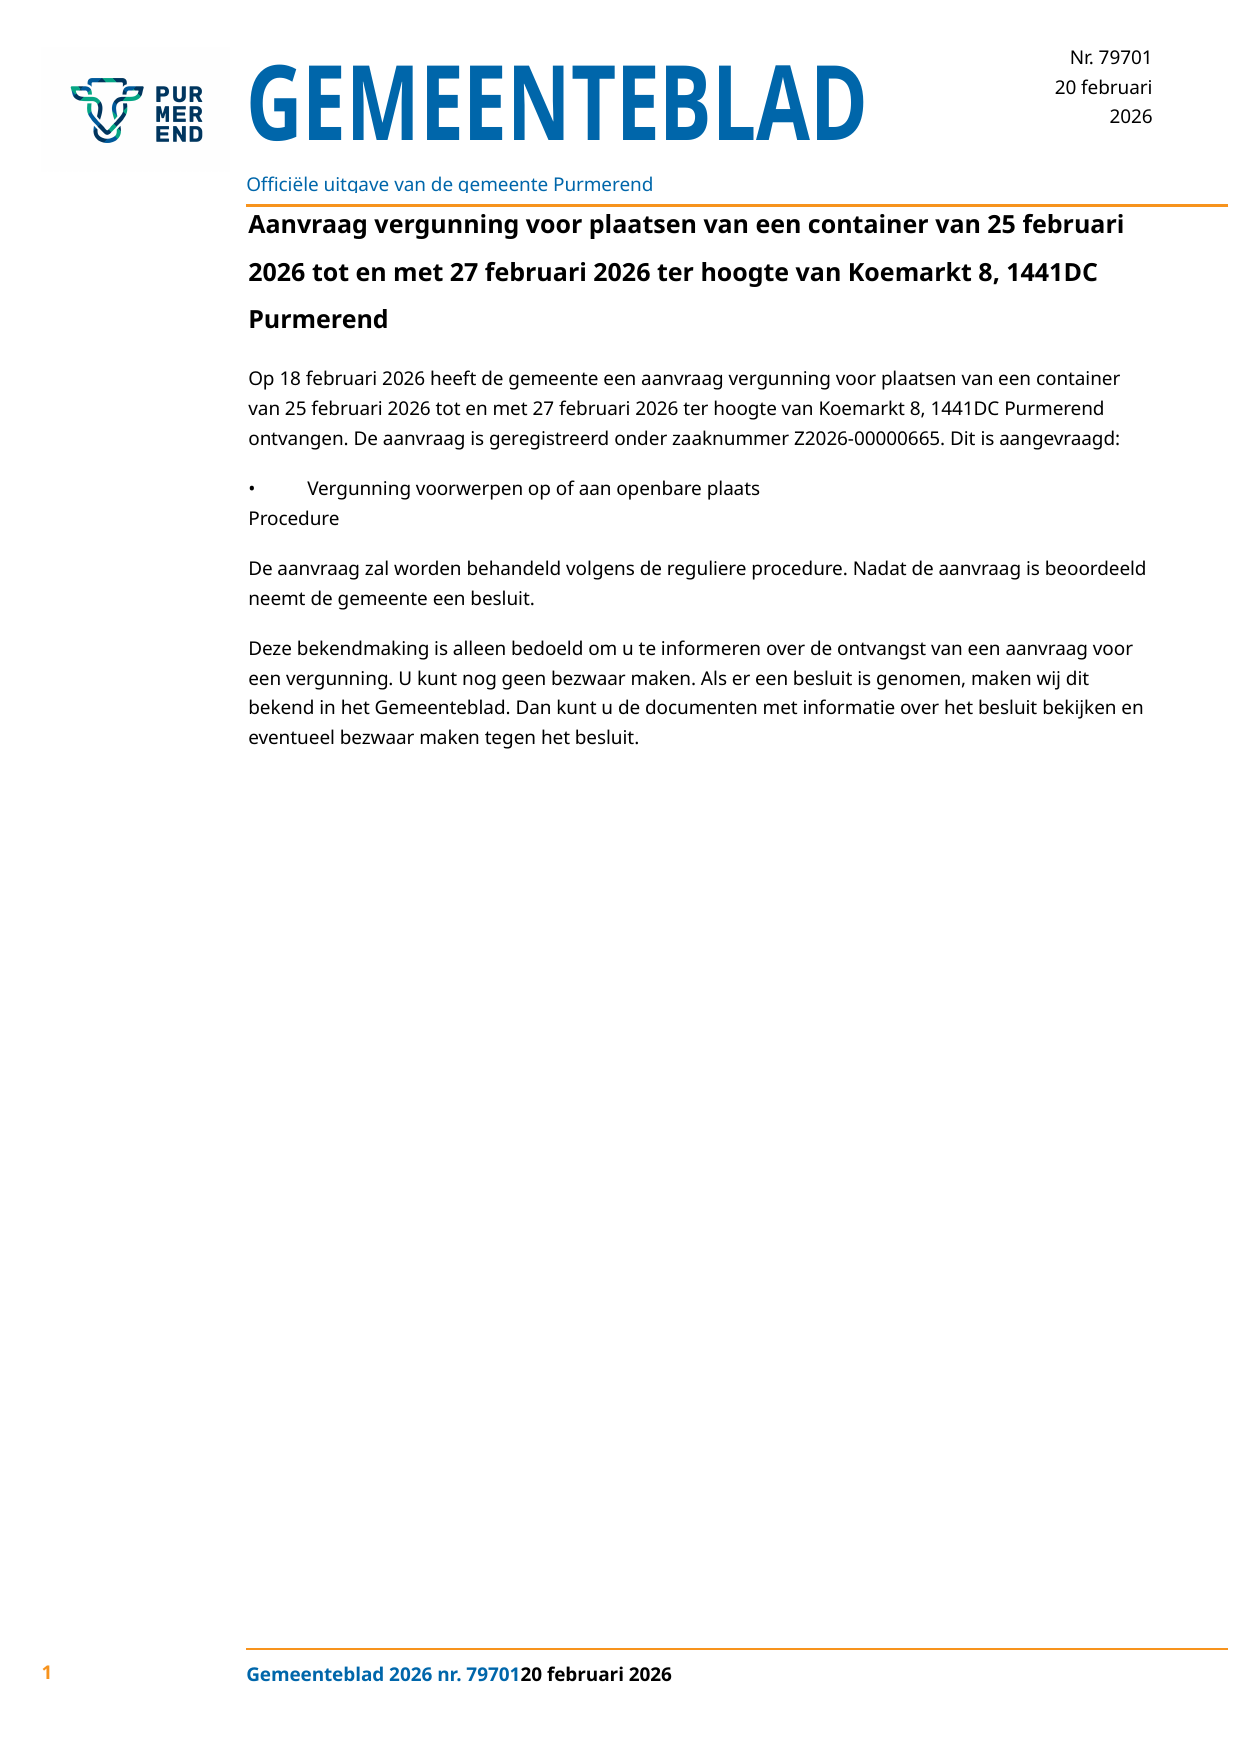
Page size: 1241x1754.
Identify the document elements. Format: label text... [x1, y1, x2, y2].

text Deze bekendmaking is alleen bedoeld om u te informeren over de ontvangst van een aanvraag voor een vergunning. U kunt nog geen bezwaar maken. Als er een besluit is genomen, maken wij dit bekend in het Gemeenteblad. Dan kunt u de documenten met informatie over het besluit bekijken en eventueel bezwaar maken tegen het besluit. [248, 635, 1152, 749]
text Op 18 februari 2026 heeft de gemeente een aanvraag vergunning voor plaatsen van een container van 25 februari 2026 tot en met 27 februari 2026 ter hoogte van Koemarkt 8, 1441DC Purmerend ontvangen. De aanvraag is geregistreerd onder zaaknummer Z2026-00000665. Dit is aangevraagd: [248, 366, 1152, 450]
list Vergunning voorwerpen op of aan openbare plaats [248, 475, 1152, 501]
text De aanvraag zal worden behandeld volgens de reguliere procedure. Nadat de aanvraag is beoordeeld neemt de gemeente een besluit. [248, 555, 1152, 610]
text Procedure [248, 505, 1152, 530]
text Aanvraag vergunning voor plaatsen van een container van 25 februari 2026 tot en met 27 februari 2026 ter hoogte van Koemarkt 8, 1441DC Purmerend [248, 207, 1152, 336]
picture [41, 47, 231, 172]
